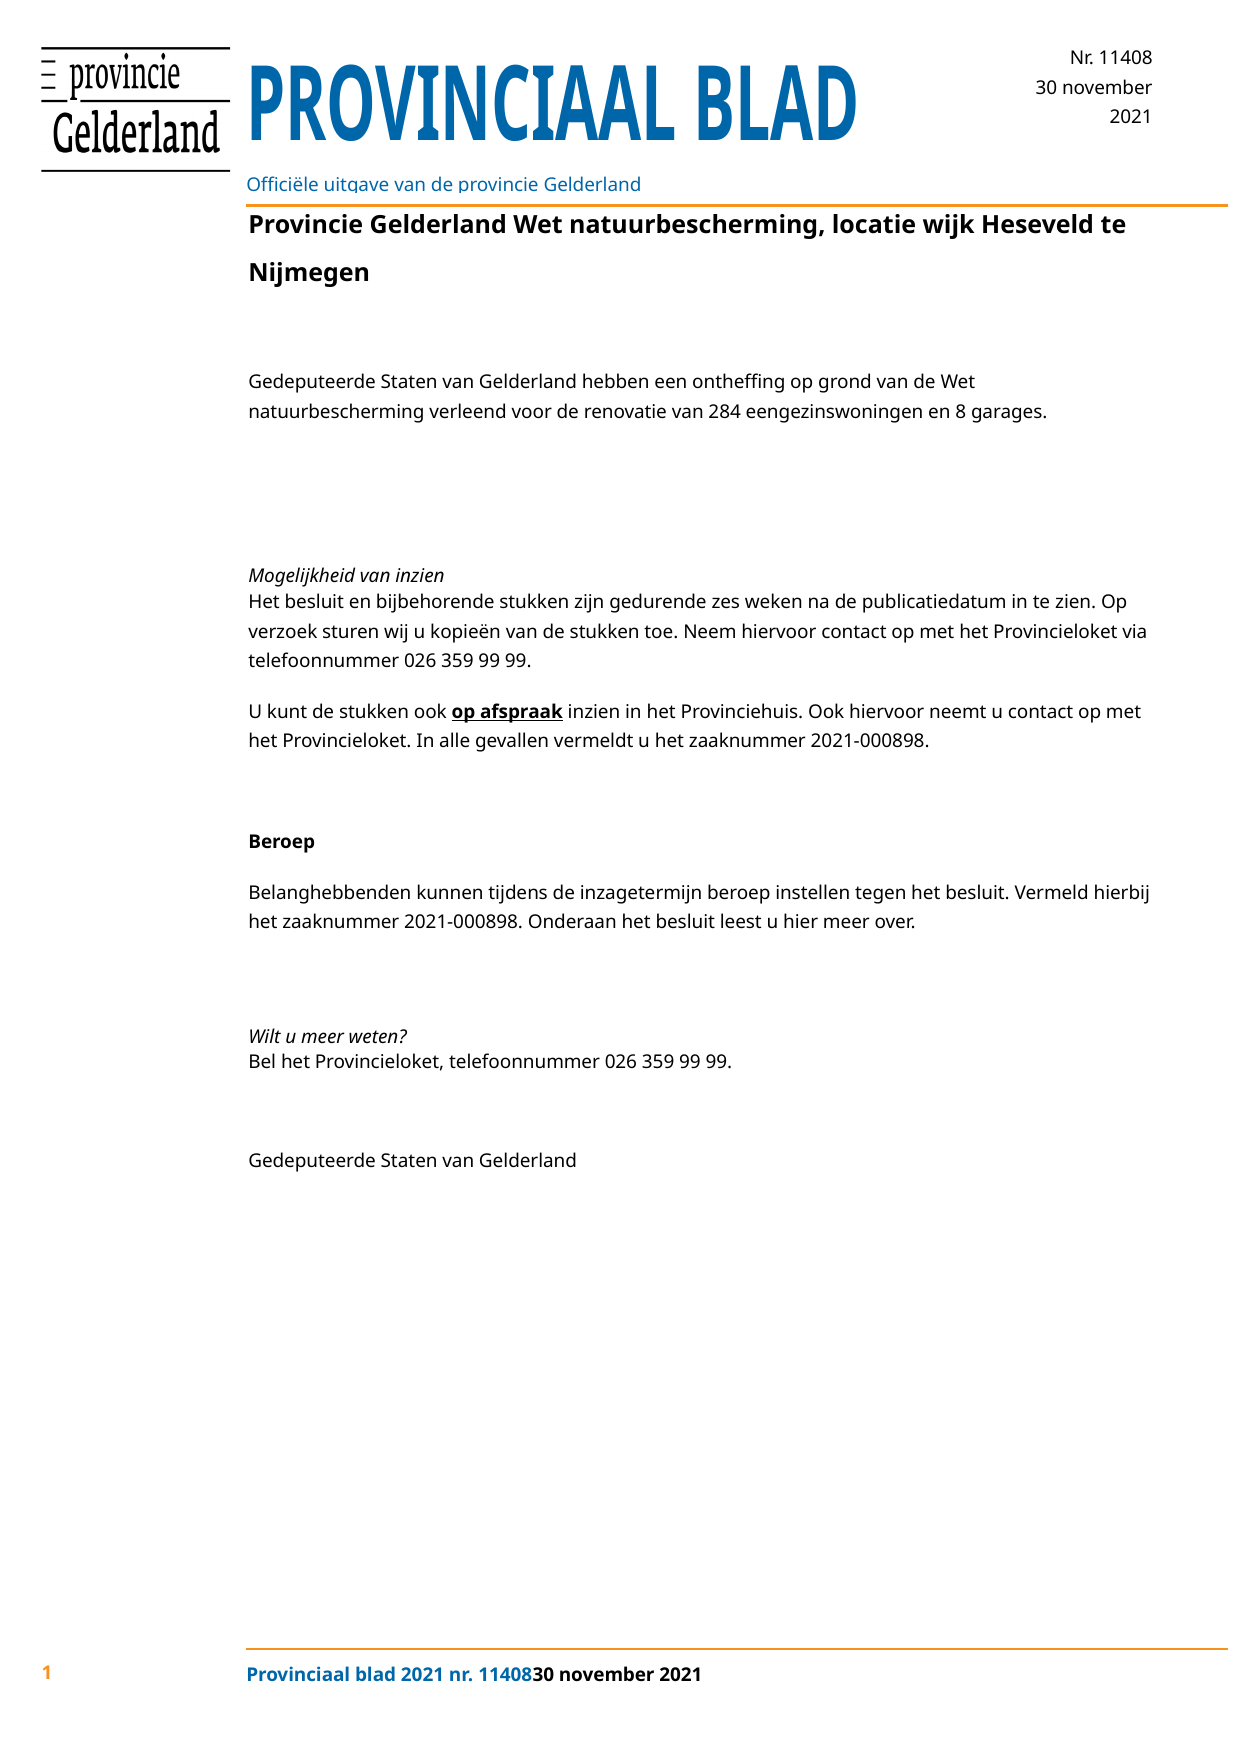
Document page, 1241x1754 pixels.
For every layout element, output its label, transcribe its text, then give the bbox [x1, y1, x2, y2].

text Mogelijkheid van inzien [248, 563, 1152, 588]
text Het besluit en bijbehorende stukken zijn gedurende zes weken na de publicatiedatum in te zien. Op verzoek sturen wij u kopieën van de stukken toe. Neem hiervoor contact op met het Provincieloket via telefoonnummer 026 359 99 99. [248, 588, 1152, 673]
text Beroep [248, 828, 1152, 854]
text Gedeputeerde Staten van Gelderland [248, 1147, 1152, 1172]
text Wilt u meer weten? [248, 1023, 1152, 1048]
text Gedeputeerde Staten van Gelderland hebben een ontheffing op grond van de Wet natuurbescherming verleend voor de renovatie van 284 eengezinswoningen en 8 garages. [248, 368, 1152, 424]
text U kunt de stukken ook op afspraak inzien in het Provinciehuis. Ook hiervoor neemt u contact op met het Provincieloket. In alle gevallen vermeldt u het zaaknummer 2021-000898. [248, 698, 1152, 753]
text Provincie Gelderland Wet natuurbescherming, locatie wijk Heseveld te Nijmegen [248, 207, 1152, 288]
text Belanghebbenden kunnen tijdens de inzagetermijn beroep instellen tegen het besluit. Vermeld hierbij het zaaknummer 2021-000898. Onderaan het besluit leest u hier meer over. [248, 879, 1152, 934]
picture [41, 47, 231, 172]
text Bel het Provincieloket, telefoonnummer 026 359 99 99. [248, 1048, 1152, 1074]
